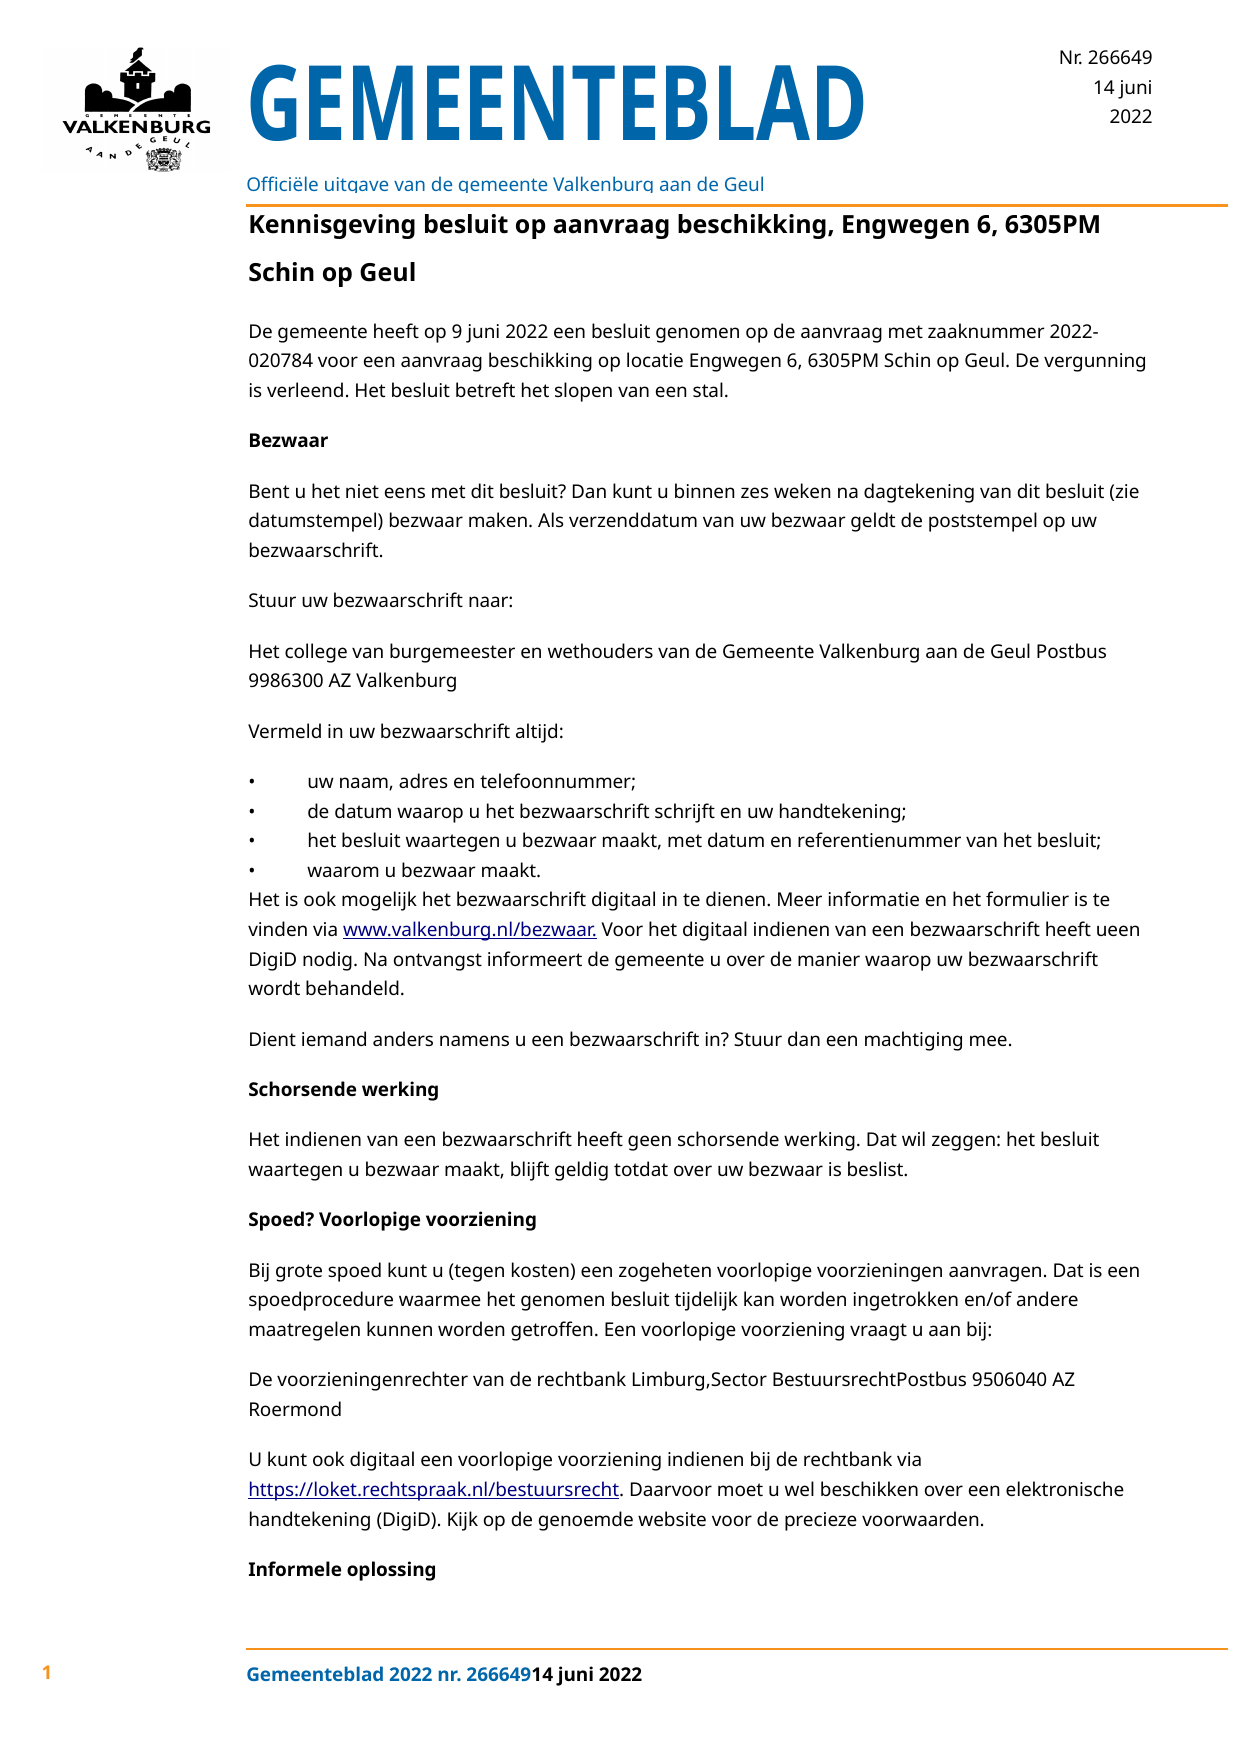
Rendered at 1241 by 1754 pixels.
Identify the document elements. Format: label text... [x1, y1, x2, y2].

text Bezwaar [248, 427, 1152, 453]
list uw naam, adres en telefoonnummer; [248, 768, 1152, 794]
text Vermeld in uw bezwaarschrift altijd: [248, 718, 1152, 744]
text Stuur uw bezwaarschrift naar: [248, 587, 1152, 613]
text Informele oplossing [248, 1556, 1152, 1582]
text Het is ook mogelijk het bezwaarschrift digitaal in te dienen. Meer informatie en het formulier is te vinden via www.valkenburg.nl/bezwaar. Voor het digitaal indienen van een bezwaarschrift heeft ueen DigiD nodig. Na ontvangst informeert de gemeente u over de manier waarop uw bezwaarschrift wordt behandeld. [248, 887, 1152, 1001]
text Het indienen van een bezwaarschrift heeft geen schorsende werking. Dat wil zeggen: het besluit waartegen u bezwaar maakt, blijft geldig totdat over uw bezwaar is beslist. [248, 1127, 1152, 1182]
text Bent u het niet eens met dit besluit? Dan kunt u binnen zes weken na dagtekening van dit besluit (zie datumstempel) bezwaar maken. Als verzenddatum van uw bezwaar geldt de poststempel op uw bezwaarschrift. [248, 478, 1152, 563]
text Schorsende werking [248, 1076, 1152, 1102]
list de datum waarop u het bezwaarschrift schrijft en uw handtekening; [248, 798, 1152, 824]
text De voorzieningenrechter van de rechtbank Limburg,Sector BestuursrechtPostbus 9506040 AZ Roermond [248, 1367, 1152, 1422]
list het besluit waartegen u bezwaar maakt, met datum en referentienummer van het besluit; [248, 827, 1152, 853]
text Kennisgeving besluit op aanvraag beschikking, Engwegen 6, 6305PM Schin op Geul [248, 207, 1152, 288]
text Spoed? Voorlopige voorziening [248, 1207, 1152, 1232]
text Bij grote spoed kunt u (tegen kosten) een zogeheten voorlopige voorzieningen aanvragen. Dat is een spoedprocedure waarmee het genomen besluit tijdelijk kan worden ingetrokken en/of andere maatregelen kunnen worden getroffen. Een voorlopige voorziening vraagt u aan bij: [248, 1257, 1152, 1342]
text U kunt ook digitaal een voorlopige voorziening indienen bij de rechtbank via https://loket.rechtspraak.nl/bestuursrecht. Daarvoor moet u wel beschikken over een elektronische handtekening (DigiD). Kijk op de genoemde website voor de precieze voorwaarden. [248, 1447, 1152, 1532]
picture [41, 47, 231, 172]
text Dient iemand anders namens u een bezwaarschrift in? Stuur dan een machtiging mee. [248, 1026, 1152, 1052]
list waarom u bezwaar maakt. [248, 857, 1152, 883]
text De gemeente heeft op 9 juni 2022 een besluit genomen op de aanvraag met zaaknummer 2022-020784 voor een aanvraag beschikking op locatie Engwegen 6, 6305PM Schin op Geul. De vergunning is verleend. Het besluit betreft het slopen van een stal. [248, 318, 1152, 403]
text Het college van burgemeester en wethouders van de Gemeente Valkenburg aan de Geul Postbus 9986300 AZ Valkenburg [248, 638, 1152, 693]
